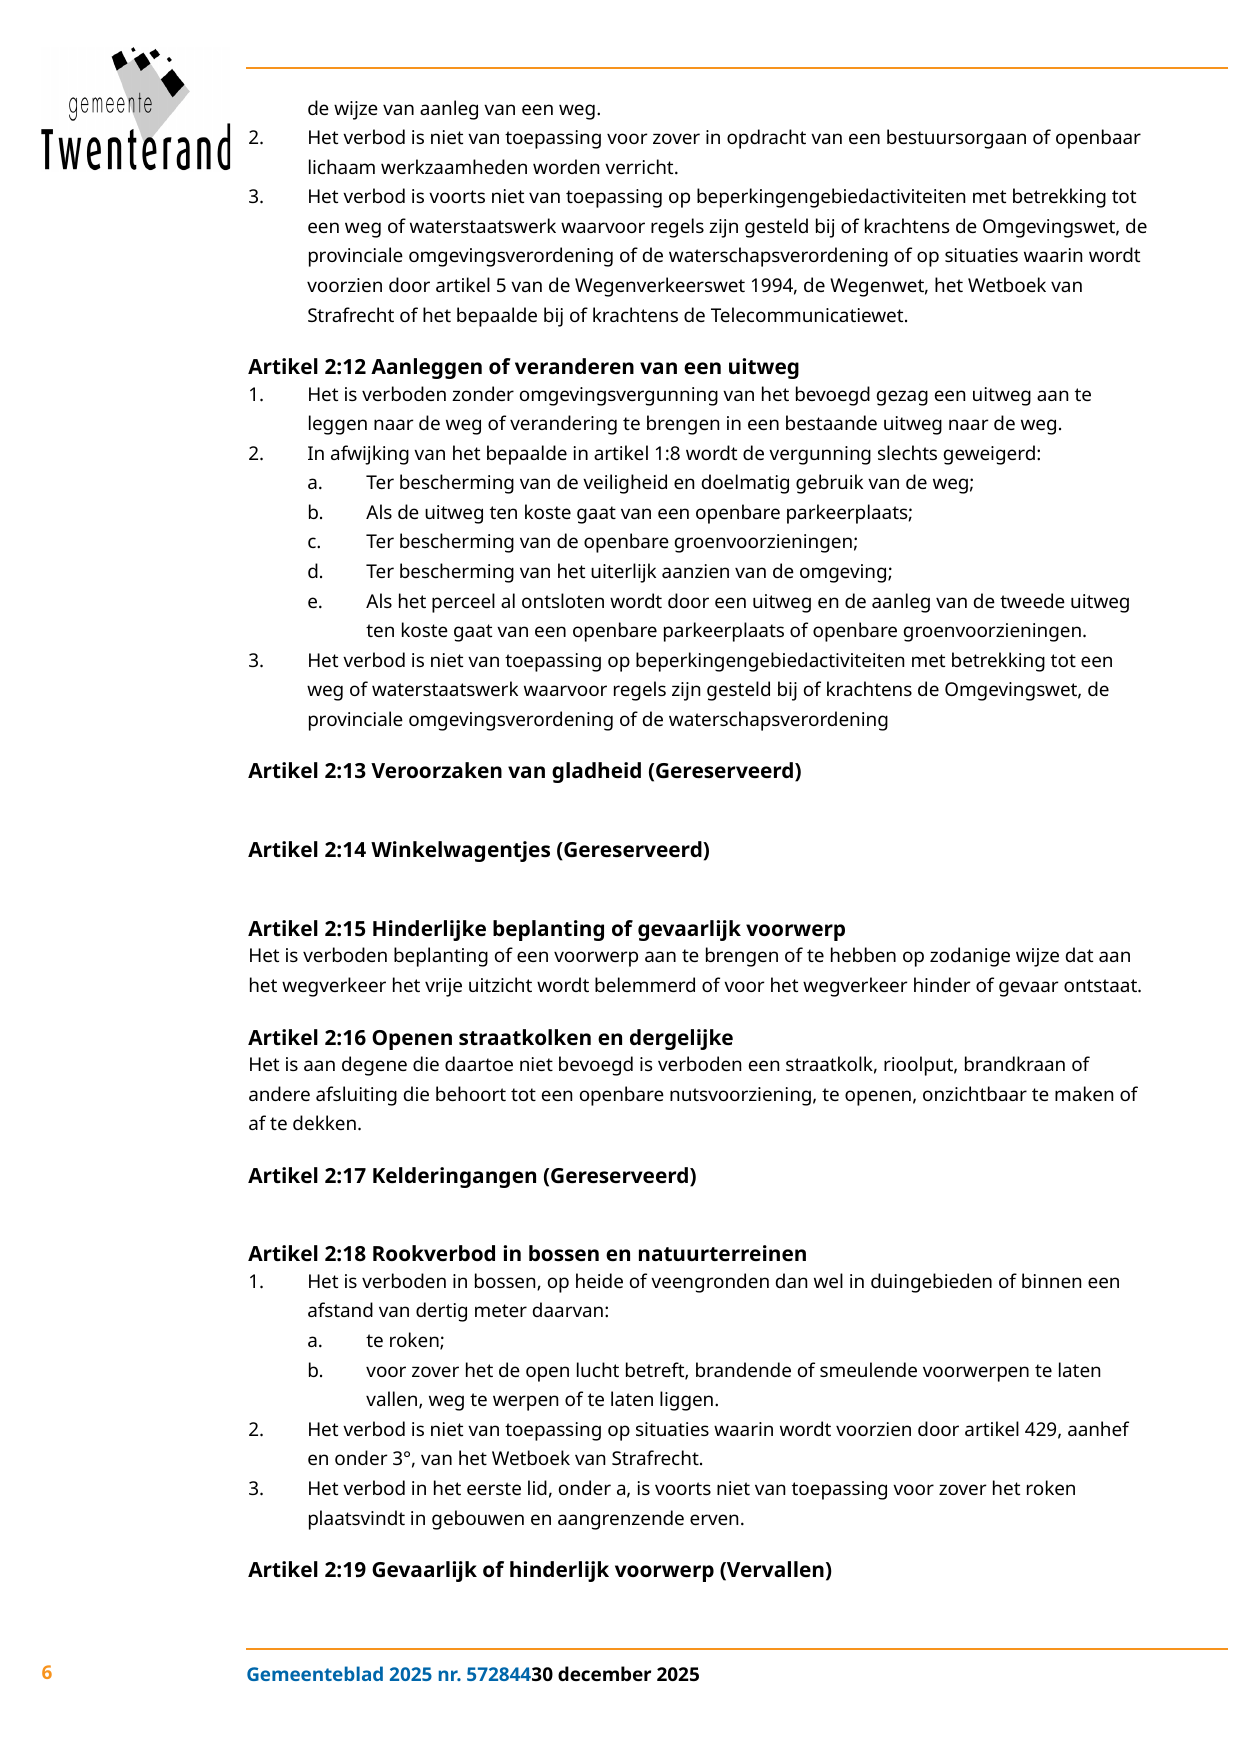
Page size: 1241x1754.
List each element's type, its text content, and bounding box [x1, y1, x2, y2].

picture [41, 47, 231, 172]
text Artikel 2:19 Gevaarlijk of hinderlijk voorwerp (Vervallen) [248, 1555, 1152, 1583]
text Artikel 2:15 Hinderlijke beplanting of gevaarlijk voorwerp [248, 914, 1152, 943]
list In afwijking van het bepaalde in artikel 1:8 wordt de vergunning slechts geweigerd: [248, 440, 1152, 466]
list Ter bescherming van de openbare groenvoorzieningen; [307, 529, 1152, 554]
list Het verbod is voorts niet van toepassing op beperkingengebiedactiviteiten met betrekking tot een weg of waterstaatswerk waarvoor regels zijn gesteld bij of krachtens de Omgevingswet, de provinciale omgevingsverordening of de waterschapsverordening of op situaties waarin wordt voorzien door artikel 5 van de Wegenverkeerswet 1994, de Wegenwet, het Wetboek van Strafrecht of het bepaalde bij of krachtens de Telecommunicatiewet. [248, 183, 1152, 328]
text Artikel 2:16 Openen straatkolken en dergelijke [248, 1023, 1152, 1051]
list Ter bescherming van de veiligheid en doelmatig gebruik van de weg; [307, 469, 1152, 495]
list te roken; [307, 1327, 1152, 1353]
list Het verbod is niet van toepassing op situaties waarin wordt voorzien door artikel 429, aanhef en onder 3°, van het Wetboek van Strafrecht. [248, 1416, 1152, 1471]
list Het is verboden in bossen, op heide of veengronden dan wel in duingebieden of binnen een afstand van dertig meter daarvan: [248, 1268, 1152, 1323]
text Artikel 2:12 Aanleggen of veranderen van een uitweg [248, 352, 1152, 381]
text Artikel 2:17 Kelderingangen (Gereserveerd) [248, 1161, 1152, 1189]
list Het verbod is niet van toepassing voor zover in opdracht van een bestuursorgaan of openbaar lichaam werkzaamheden worden verricht. [248, 124, 1152, 180]
list Ter bescherming van het uiterlijk aanzien van de omgeving; [307, 558, 1152, 584]
text Het is aan degene die daartoe niet bevoegd is verboden een straatkolk, rioolput, brandkraan of andere afsluiting die behoort tot een openbare nutsvoorziening, te openen, onzichtbaar te maken of af te dekken. [248, 1051, 1152, 1136]
list Het verbod in het eerste lid, onder a, is voorts niet van toepassing voor zover het roken plaatsvindt in gebouwen en aangrenzende erven. [248, 1475, 1152, 1530]
list de wijze van aanleg van een weg. [248, 95, 1152, 121]
text Artikel 2:18 Rookverbod in bossen en natuurterreinen [248, 1239, 1152, 1268]
list Het verbod is niet van toepassing op beperkingengebiedactiviteiten met betrekking tot een weg of waterstaatswerk waarvoor regels zijn gesteld bij of krachtens de Omgevingswet, de provinciale omgevingsverordening of de waterschapsverordening [248, 647, 1152, 732]
text Het is verboden beplanting of een voorwerp aan te brengen of te hebben op zodanige wijze dat aan het wegverkeer het vrije uitzicht wordt belemmerd of voor het wegverkeer hinder of gevaar ontstaat. [248, 943, 1152, 998]
list voor zover het de open lucht betreft, brandende of smeulende voorwerpen te laten vallen, weg te werpen of te laten liggen. [307, 1357, 1152, 1412]
list Als het perceel al ontsloten wordt door een uitweg en de aanleg van de tweede uitweg ten koste gaat van een openbare parkeerplaats of openbare groenvoorzieningen. [307, 588, 1152, 643]
text Artikel 2:13 Veroorzaken van gladheid (Gereserveerd) [248, 757, 1152, 785]
list Het is verboden zonder omgevingsvergunning van het bevoegd gezag een uitweg aan te leggen naar de weg of verandering te brengen in een bestaande uitweg naar de weg. [248, 381, 1152, 436]
text Artikel 2:14 Winkelwagentjes (Gereserveerd) [248, 835, 1152, 864]
list Als de uitweg ten koste gaat van een openbare parkeerplaats; [307, 499, 1152, 525]
